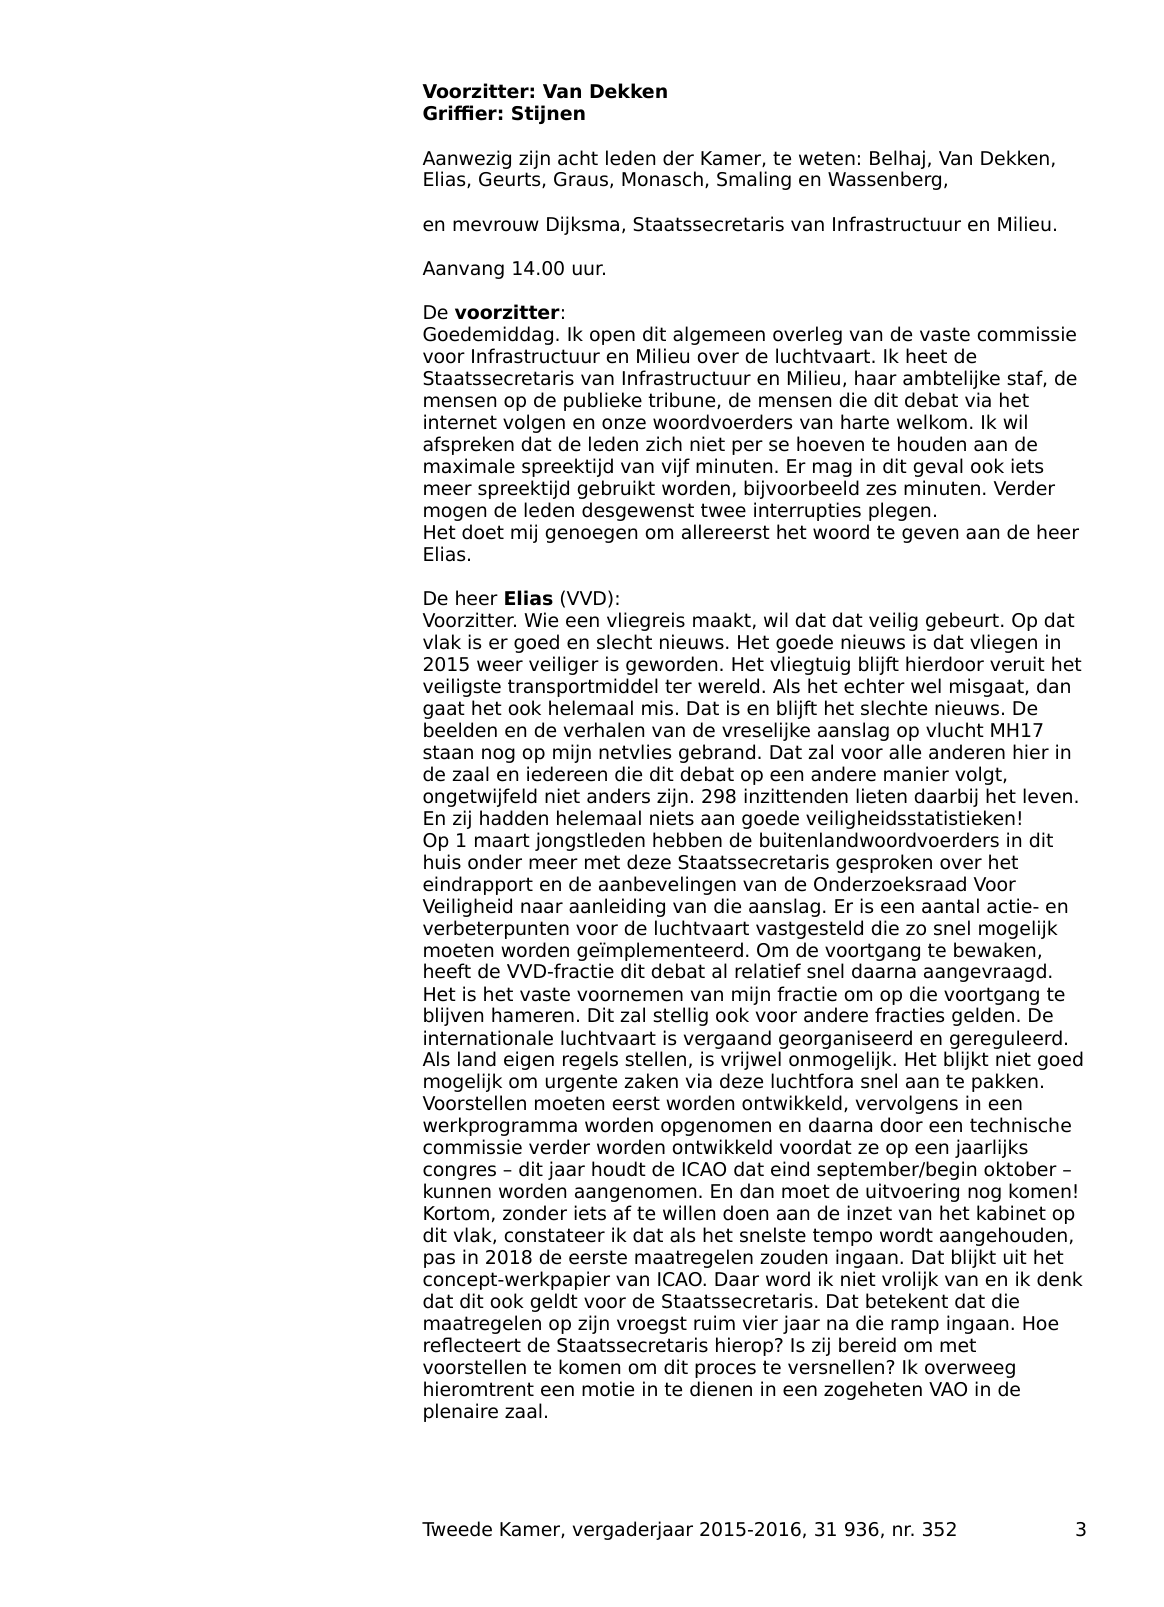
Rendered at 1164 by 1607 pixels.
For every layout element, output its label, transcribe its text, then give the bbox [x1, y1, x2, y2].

text Goedemiddag. Ik open dit algemeen overleg van de vaste commissie voor Infrastructuur en Milieu over de luchtvaart. Ik heet de Staatssecretaris van Infrastructuur en Milieu, haar ambtelijke staf, de mensen op de publieke tribune, de mensen die dit debat via het internet volgen en onze woordvoerders van harte welkom. Ik wil afspreken dat de leden zich niet per se hoeven te houden aan de maximale spreektijd van vijf minuten. Er mag in dit geval ook iets meer spreektijd gebruikt worden, bijvoorbeeld zes minuten. Verder mogen de leden desgewenst twee interrupties plegen. [422, 324, 1087, 522]
text De voorzitter: [422, 302, 1087, 324]
text De heer Elias (VVD): [422, 588, 1087, 610]
text Voorzitter. Wie een vliegreis maakt, wil dat dat veilig gebeurt. Op dat vlak is er goed en slecht nieuws. Het goede nieuws is dat vliegen in 2015 weer veiliger is geworden. Het vliegtuig blijft hierdoor veruit het veiligste transportmiddel ter wereld. Als het echter wel misgaat, dan gaat het ook helemaal mis. Dat is en blijft het slechte nieuws. De beelden en de verhalen van de vreselijke aanslag op vlucht MH17 staan nog op mijn netvlies gebrand. Dat zal voor alle anderen hier in de zaal en iedereen die dit debat op een andere manier volgt, ongetwijfeld niet anders zijn. 298 inzittenden lieten daarbij het leven. En zij hadden helemaal niets aan goede veiligheidsstatistieken! [422, 610, 1087, 829]
text Kortom, zonder iets af te willen doen aan de inzet van het kabinet op dit vlak, constateer ik dat als het snelste tempo wordt aangehouden, pas in 2018 de eerste maatregelen zouden ingaan. Dat blijkt uit het concept-werkpapier van ICAO. Daar word ik niet vrolijk van en ik denk dat dit ook geldt voor de Staatssecretaris. Dat betekent dat die maatregelen op zijn vroegst ruim vier jaar na die ramp ingaan. Hoe reflecteert de Staatssecretaris hierop? Is zij bereid om met voorstellen te komen om dit proces te versnellen? Ik overweeg hieromtrent een motie in te dienen in een zogeheten VAO in de plenaire zaal. [422, 1203, 1087, 1423]
text Aanwezig zijn acht leden der Kamer, te weten: Belhaj, Van Dekken, Elias, Geurts, Graus, Monasch, Smaling en Wassenberg, [422, 147, 1087, 191]
text Voorzitter: Van Dekken [422, 81, 1087, 103]
text Griffier: Stijnen [422, 103, 1087, 125]
text Op 1 maart jongstleden hebben de buitenlandwoordvoerders in dit huis onder meer met deze Staatssecretaris gesproken over het eindrapport en de aanbevelingen van de Onderzoeksraad Voor Veiligheid naar aanleiding van die aanslag. Er is een aantal actie- en verbeterpunten voor de luchtvaart vastgesteld die zo snel mogelijk moeten worden geïmplementeerd. Om de voortgang te bewaken, heeft de VVD-fractie dit debat al relatief snel daarna aangevraagd. Het is het vaste voornemen van mijn fractie om op die voortgang te blijven hameren. Dit zal stellig ook voor andere fracties gelden. De internationale luchtvaart is vergaand georganiseerd en gereguleerd. Als land eigen regels stellen, is vrijwel onmogelijk. Het blijkt niet goed mogelijk om urgente zaken via deze luchtfora snel aan te pakken. Voorstellen moeten eerst worden ontwikkeld, vervolgens in een werkprogramma worden opgenomen en daarna door een technische commissie verder worden ontwikkeld voordat ze op een jaarlijks congres – dit jaar houdt de ICAO dat eind september/begin oktober – kunnen worden aangenomen. En dan moet de uitvoering nog komen! [422, 829, 1087, 1203]
text Aanvang 14.00 uur. [422, 258, 1087, 280]
text Het doet mij genoegen om allereerst het woord te geven aan de heer Elias. [422, 522, 1087, 566]
text en mevrouw Dijksma, Staatssecretaris van Infrastructuur en Milieu. [422, 213, 1087, 236]
